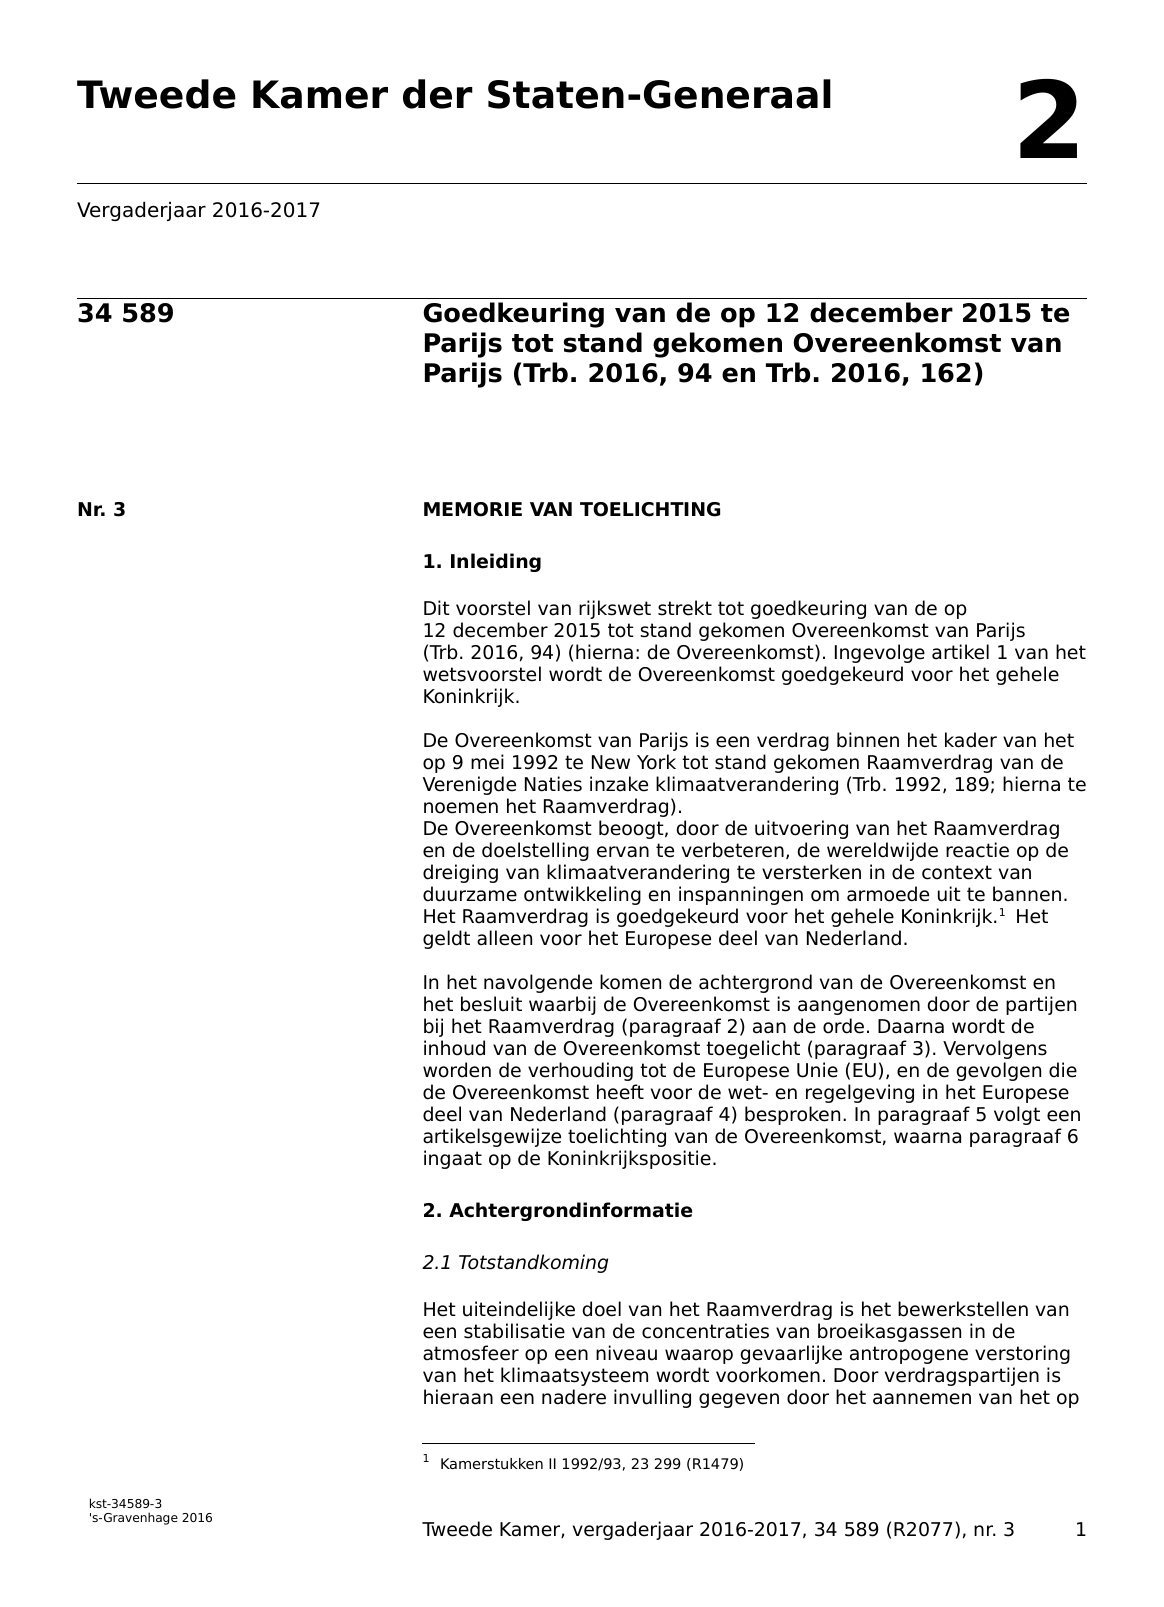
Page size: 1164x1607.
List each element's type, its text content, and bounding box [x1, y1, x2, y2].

text 's-Gravenhage 2016 [88, 1511, 323, 1525]
text Het uiteindelijke doel van het Raamverdrag is het bewerkstellen van een stabilisatie van de concentraties van broeikasgassen in de atmosfeer op een niveau waarop gevaarlijke antropogene verstoring van het klimaatsysteem wordt voorkomen. Door verdragspartijen is hieraan een nadere invulling gegeven door het aannemen van het op [422, 1299, 1087, 1409]
subtitle 1. Inleiding [422, 551, 1087, 573]
text Dit voorstel van rijkswet strekt tot goedkeuring van de op 12 december 2015 tot stand gekomen Overeenkomst van Parijs (Trb. 2016, 94) (hierna: de Overeenkomst). Ingevolge artikel 1 van het wetsvoorstel wordt de Overeenkomst goedgekeurd voor het gehele Koninkrijk. [422, 598, 1087, 708]
table_header Tweede Kamer der Staten-Generaal [77, 59, 886, 183]
text De Overeenkomst beoogt, door de uitvoering van het Raamverdrag en de doelstelling ervan te verbeteren, de wereldwijde reactie op de dreiging van klimaatverandering te versterken in de context van duurzame ontwikkeling en inspanningen om armoede uit te bannen. Het Raamverdrag is goedgekeurd voor het gehele Koninkrijk. Het geldt alleen voor het Europese deel van Nederland. [422, 818, 1087, 950]
text Kamerstukken II 1992/93, 23 299 (R1479) [422, 1452, 1087, 1474]
text De Overeenkomst van Parijs is een verdrag binnen het kader van het op 9 mei 1992 te New York tot stand gekomen Raamverdrag van de Verenigde Naties inzake klimaatverandering (Trb. 1992, 189; hierna te noemen het Raamverdrag). [422, 730, 1087, 818]
subtitle Nr. 3 MEMORIE VAN TOELICHTING [77, 499, 1087, 521]
subtitle 2.1 Totstandkoming [422, 1252, 1087, 1274]
text kst-34589-3 [88, 1497, 323, 1511]
subtitle 34 589 Goedkeuring van de op 12 december 2015 te Parijs tot stand gekomen Overeenkomst van Parijs (Trb. 2016, 94 en Trb. 2016, 162) [77, 299, 1087, 388]
table_header 2 [886, 59, 1087, 183]
table_cell Vergaderjaar 2016-2017 [77, 184, 1087, 298]
text In het navolgende komen de achtergrond van de Overeenkomst en het besluit waarbij de Overeenkomst is aangenomen door de partijen bij het Raamverdrag (paragraaf 2) aan de orde. Daarna wordt de inhoud van de Overeenkomst toegelicht (paragraaf 3). Vervolgens worden de verhouding tot de Europese Unie (EU), en de gevolgen die de Overeenkomst heeft voor de wet- en regelgeving in het Europese deel van Nederland (paragraaf 4) besproken. In paragraaf 5 volgt een artikelsgewijze toelichting van de Overeenkomst, waarna paragraaf 6 ingaat op de Koninkrijkspositie. [422, 972, 1087, 1170]
subtitle 2. Achtergrondinformatie [422, 1200, 1087, 1222]
